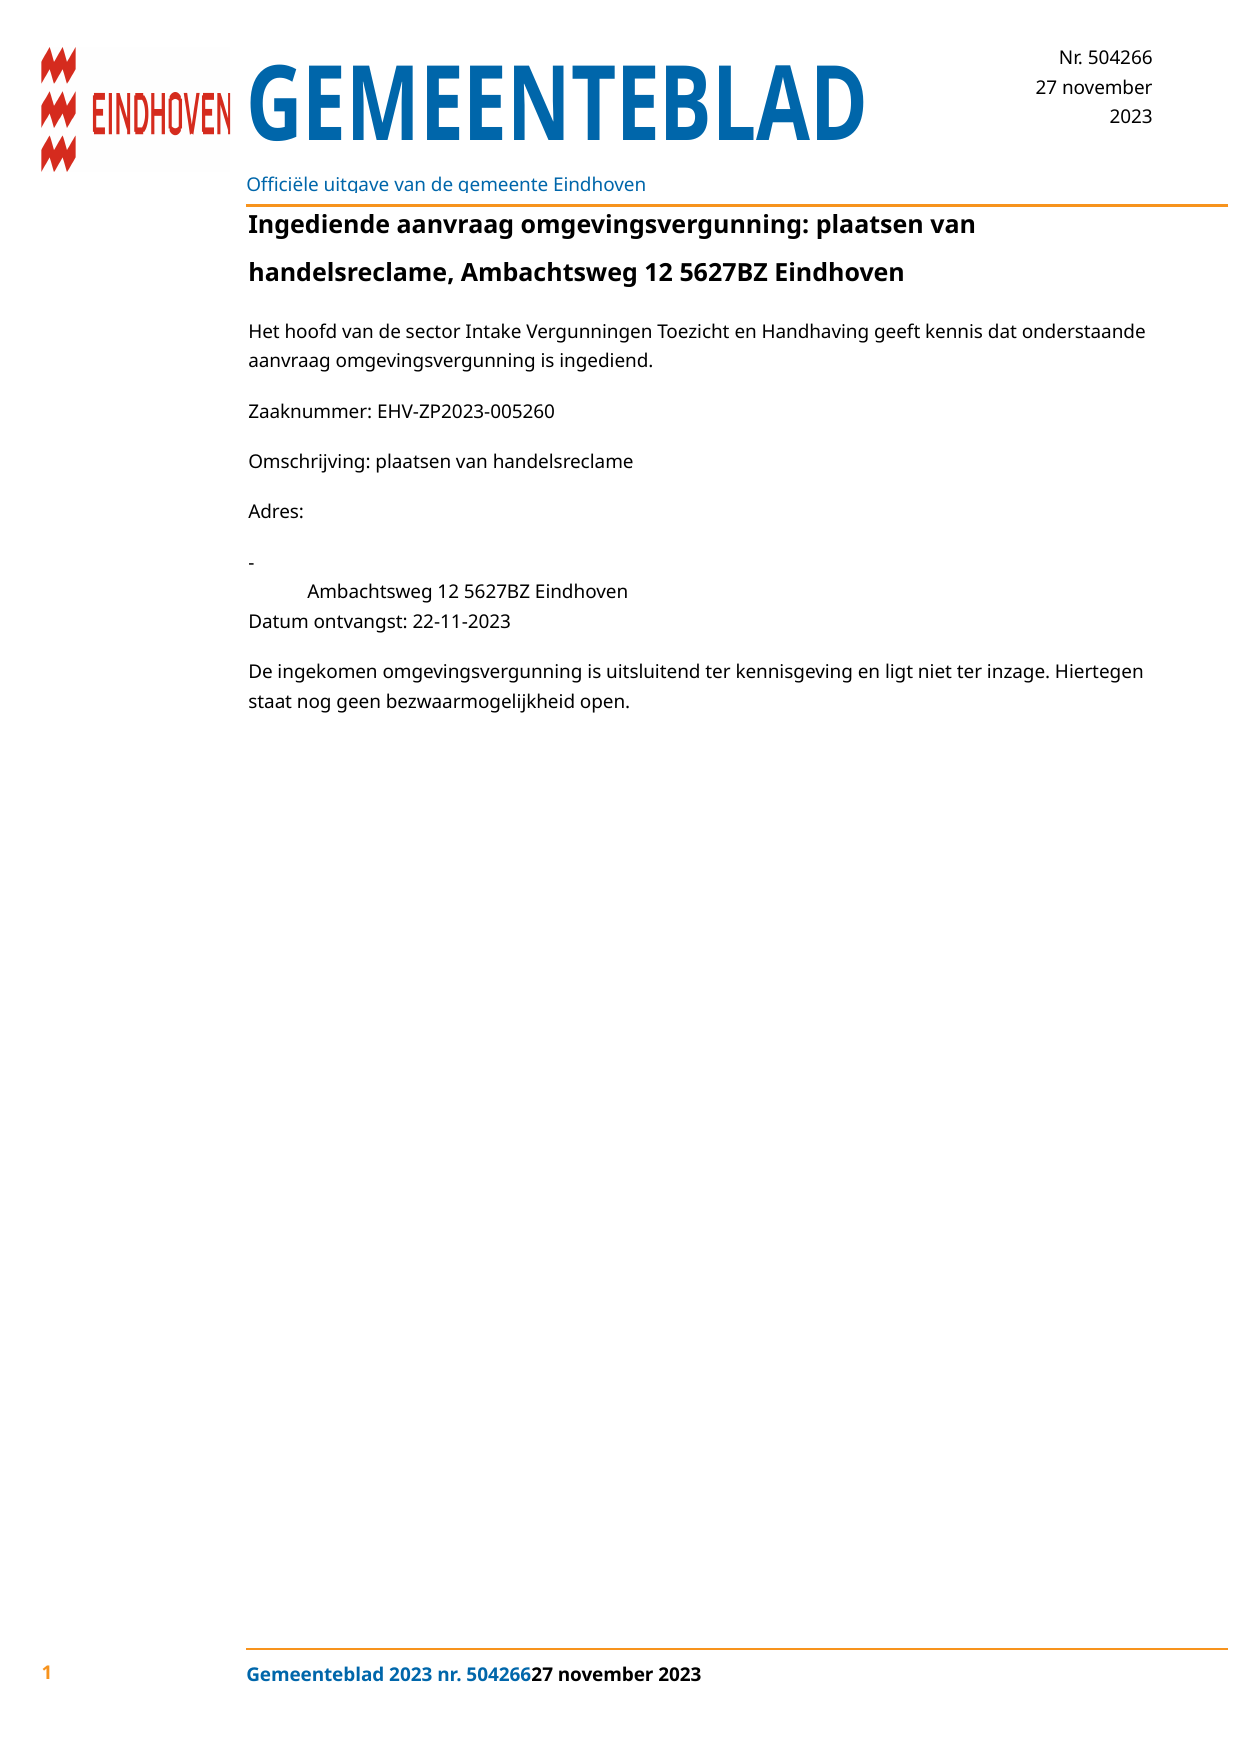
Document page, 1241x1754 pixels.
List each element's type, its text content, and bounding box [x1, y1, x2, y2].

text Ingediende aanvraag omgevingsvergunning: plaatsen van handelsreclame, Ambachtsweg 12 5627BZ Eindhoven [248, 207, 1152, 288]
text Omschrijving: plaatsen van handelsreclame [248, 448, 1152, 474]
text Adres: [248, 499, 1152, 524]
picture [41, 47, 231, 172]
text Datum ontvangst: 22-11-2023 [248, 608, 1152, 634]
text De ingekomen omgevingsvergunning is uitsluitend ter kennisgeving en ligt niet ter inzage. Hiertegen staat nog geen bezwaarmogelijkheid open. [248, 659, 1152, 714]
text Het hoofd van de sector Intake Vergunningen Toezicht en Handhaving geeft kennis dat onderstaande aanvraag omgevingsvergunning is ingediend. [248, 318, 1152, 373]
text Zaaknummer: EHV-ZP2023-005260 [248, 398, 1152, 424]
list Ambachtsweg 12 5627BZ Eindhoven [248, 579, 1152, 604]
